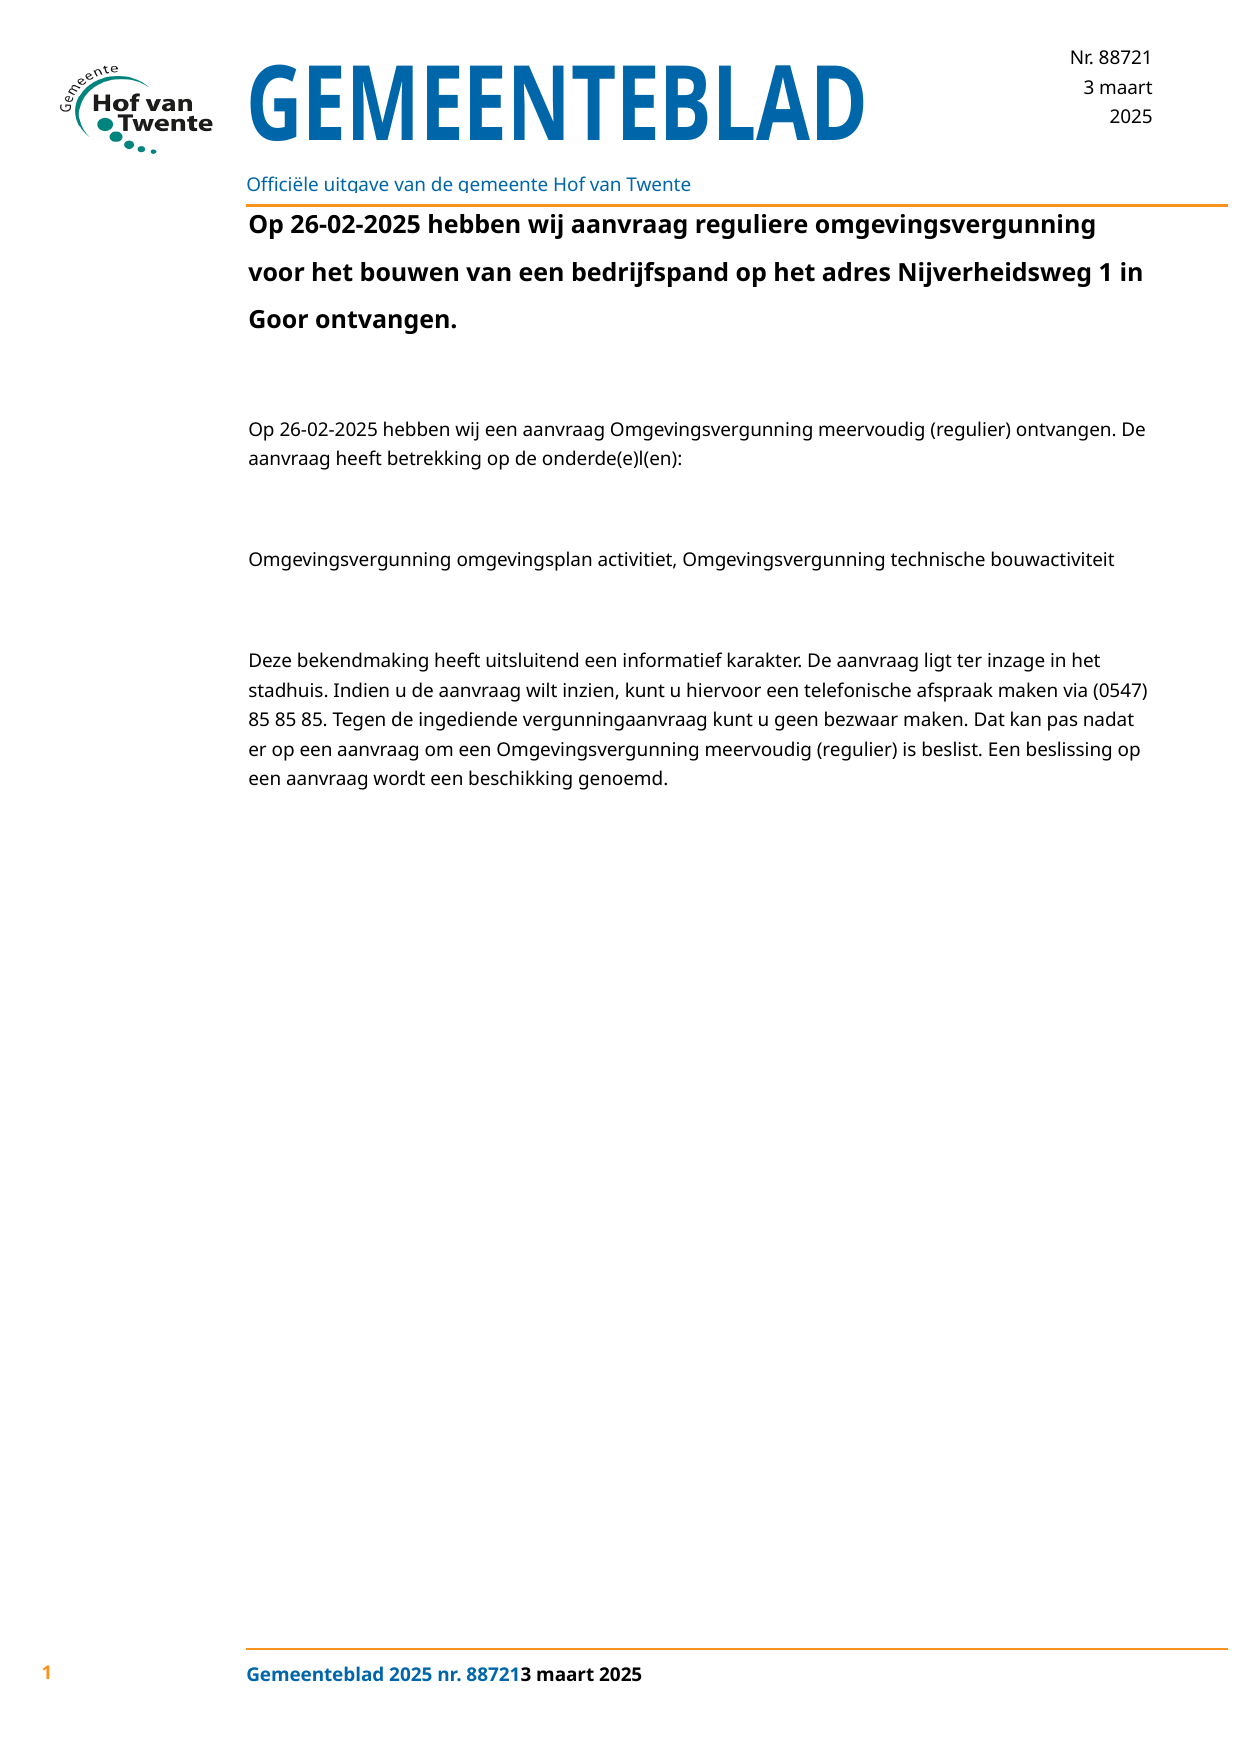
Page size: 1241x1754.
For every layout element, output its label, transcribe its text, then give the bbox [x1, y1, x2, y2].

picture [41, 47, 231, 172]
text Op 26-02-2025 hebben wij een aanvraag Omgevingsvergunning meervoudig (regulier) ontvangen. De aanvraag heeft betrekking op de onderde(e)l(en): [248, 416, 1152, 471]
text Deze bekendmaking heeft uitsluitend een informatief karakter. De aanvraag ligt ter inzage in het stadhuis. Indien u de aanvraag wilt inzien, kunt u hiervoor een telefonische afspraak maken via (0547) 85 85 85. Tegen de ingediende vergunningaanvraag kunt u geen bezwaar maken. Dat kan pas nadat er op een aanvraag om een Omgevingsvergunning meervoudig (regulier) is beslist. Een beslissing op een aanvraag wordt een beschikking genoemd. [248, 647, 1152, 791]
text Op 26-02-2025 hebben wij aanvraag reguliere omgevingsvergunning voor het bouwen van een bedrijfspand op het adres Nijverheidsweg 1 in Goor ontvangen. [248, 207, 1152, 336]
text Omgevingsvergunning omgevingsplan activitiet, Omgevingsvergunning technische bouwactiviteit [248, 546, 1152, 572]
